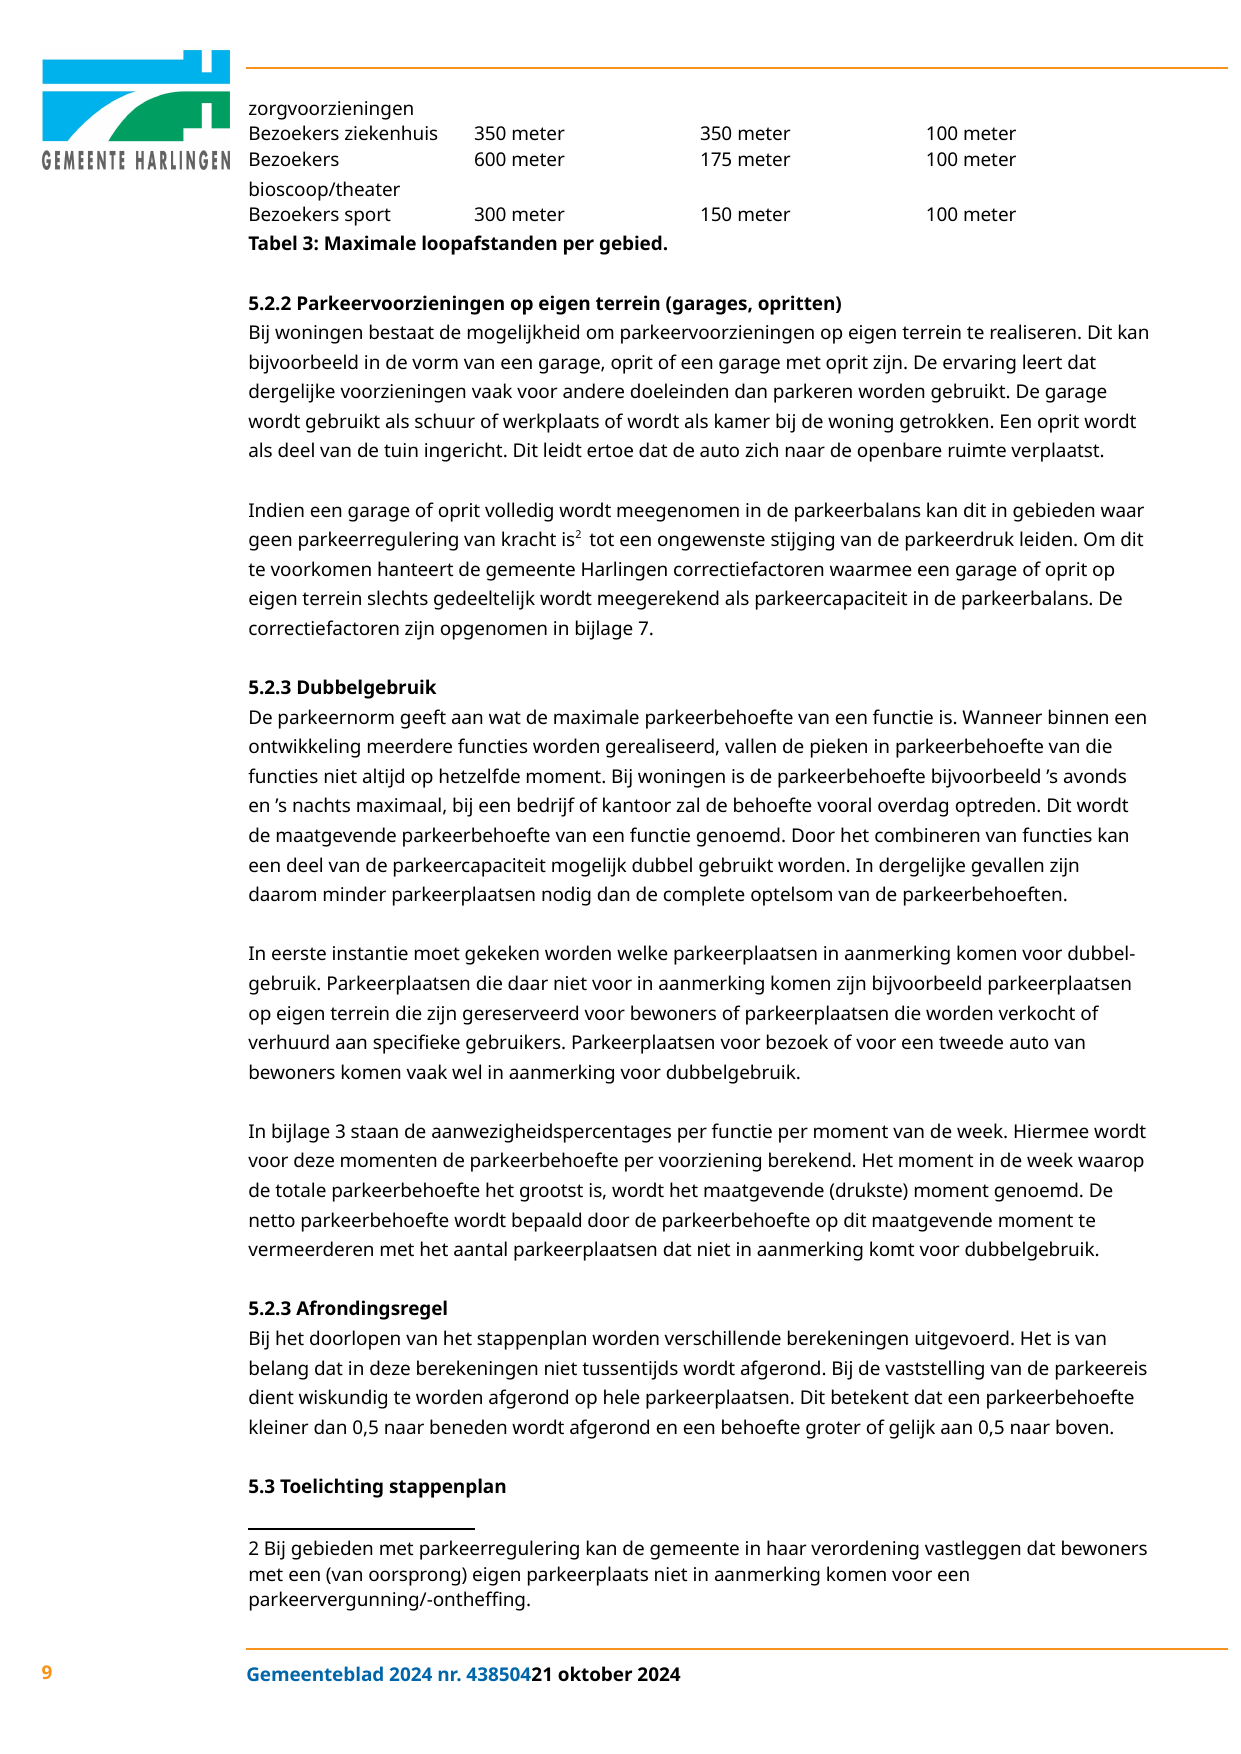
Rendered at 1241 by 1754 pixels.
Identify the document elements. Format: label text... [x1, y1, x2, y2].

table_cell 100 meter [926, 146, 1152, 202]
text Tabel 3: Maximale loopafstanden per gebied. [248, 231, 1152, 256]
table_cell Bezoekers sport [248, 202, 474, 227]
text 5.2.2 Parkeervoorzieningen op eigen terrein (garages, opritten) [248, 290, 1152, 315]
table_cell 150 meter [700, 202, 926, 227]
table_cell [474, 95, 700, 121]
text 5.2.3 Dubbelgebruik [248, 674, 1152, 700]
table_cell [926, 95, 1152, 121]
table_cell 175 meter [700, 146, 926, 202]
table_cell 350 meter [474, 121, 700, 146]
text In eerste instantie moet gekeken worden welke parkeerplaatsen in aanmerking komen voor dubbel-gebruik. Parkeerplaatsen die daar niet voor in aanmerking komen zijn bijvoorbeeld parkeerplaatsen op eigen terrein die zijn gereserveerd voor bewoners of parkeerplaatsen die worden verkocht of verhuurd aan specifieke gebruikers. Parkeerplaatsen voor bezoek of voor een tweede auto van bewoners komen vaak wel in aanmerking voor dubbelgebruik. [248, 941, 1152, 1084]
text 5.3 Toelichting stappenplan [248, 1473, 1152, 1499]
table_cell Bezoekers bioscoop/theater [248, 146, 474, 202]
table_cell 100 meter [926, 202, 1152, 227]
text Bij woningen bestaat de mogelijkheid om parkeervoorzieningen op eigen terrein te realiseren. Dit kan bijvoorbeeld in de vorm van een garage, oprit of een garage met oprit zijn. De ervaring leert dat dergelijke voorzieningen vaak voor andere doeleinden dan parkeren worden gebruikt. De garage wordt gebruikt als schuur of werkplaats of wordt als kamer bij de woning getrokken. Een oprit wordt als deel van de tuin ingericht. Dit leidt ertoe dat de auto zich naar de openbare ruimte verplaatst. [248, 319, 1152, 463]
text Bij het doorlopen van het stappenplan worden verschillende berekeningen uitgevoerd. Het is van belang dat in deze berekeningen niet tussentijds wordt afgerond. Bij de vaststelling van de parkeereis dient wiskundig te worden afgerond op hele parkeerplaatsen. Dit betekent dat een parkeerbehoefte kleiner dan 0,5 naar beneden wordt afgerond en een behoefte groter of gelijk aan 0,5 naar boven. [248, 1325, 1152, 1439]
table_cell 600 meter [474, 146, 700, 202]
table_cell 300 meter [474, 202, 700, 227]
text Bij gebieden met parkeerregulering kan de gemeente in haar verordening vastleggen dat bewoners met een (van oorsprong) eigen parkeerplaats niet in aanmerking komen voor een parkeervergunning/-ontheffing. [248, 1535, 1152, 1612]
text De parkeernorm geeft aan wat de maximale parkeerbehoefte van een functie is. Wanneer binnen een ontwikkeling meerdere functies worden gerealiseerd, vallen de pieken in parkeerbehoefte van die functies niet altijd op hetzelfde moment. Bij woningen is de parkeerbehoefte bijvoorbeeld ’s avonds en ’s nachts maximaal, bij een bedrijf of kantoor zal de behoefte vooral overdag optreden. Dit wordt de maatgevende parkeerbehoefte van een functie genoemd. Door het combineren van functies kan een deel van de parkeercapaciteit mogelijk dubbel gebruikt worden. In dergelijke gevallen zijn daarom minder parkeerplaatsen nodig dan de complete optelsom van de parkeerbehoeften. [248, 704, 1152, 907]
table_cell zorgvoorzieningen [248, 95, 474, 121]
table_cell 100 meter [926, 121, 1152, 146]
text 5.2.3 Afrondingsregel [248, 1296, 1152, 1321]
table_cell [700, 95, 926, 121]
table_cell Bezoekers ziekenhuis [248, 121, 474, 146]
picture [41, 47, 231, 172]
text In bijlage 3 staan de aanwezigheidspercentages per functie per moment van de week. Hiermee wordt voor deze momenten de parkeerbehoefte per voorziening berekend. Het moment in de week waarop de totale parkeerbehoefte het grootst is, wordt het maatgevende (drukste) moment genoemd. De netto parkeerbehoefte wordt bepaald door de parkeerbehoefte op dit maatgevende moment te vermeerderen met het aantal parkeerplaatsen dat niet in aanmerking komt voor dubbelgebruik. [248, 1118, 1152, 1262]
text Indien een garage of oprit volledig wordt meegenomen in de parkeerbalans kan dit in gebieden waar geen parkeerregulering van kracht is tot een ongewenste stijging van de parkeerdruk leiden. Om dit te voorkomen hanteert de gemeente Harlingen correctiefactoren waarmee een garage of oprit op eigen terrein slechts gedeeltelijk wordt meegerekend als parkeercapaciteit in de parkeerbalans. De correctiefactoren zijn opgenomen in bijlage 7. [248, 497, 1152, 641]
table_cell 350 meter [700, 121, 926, 146]
